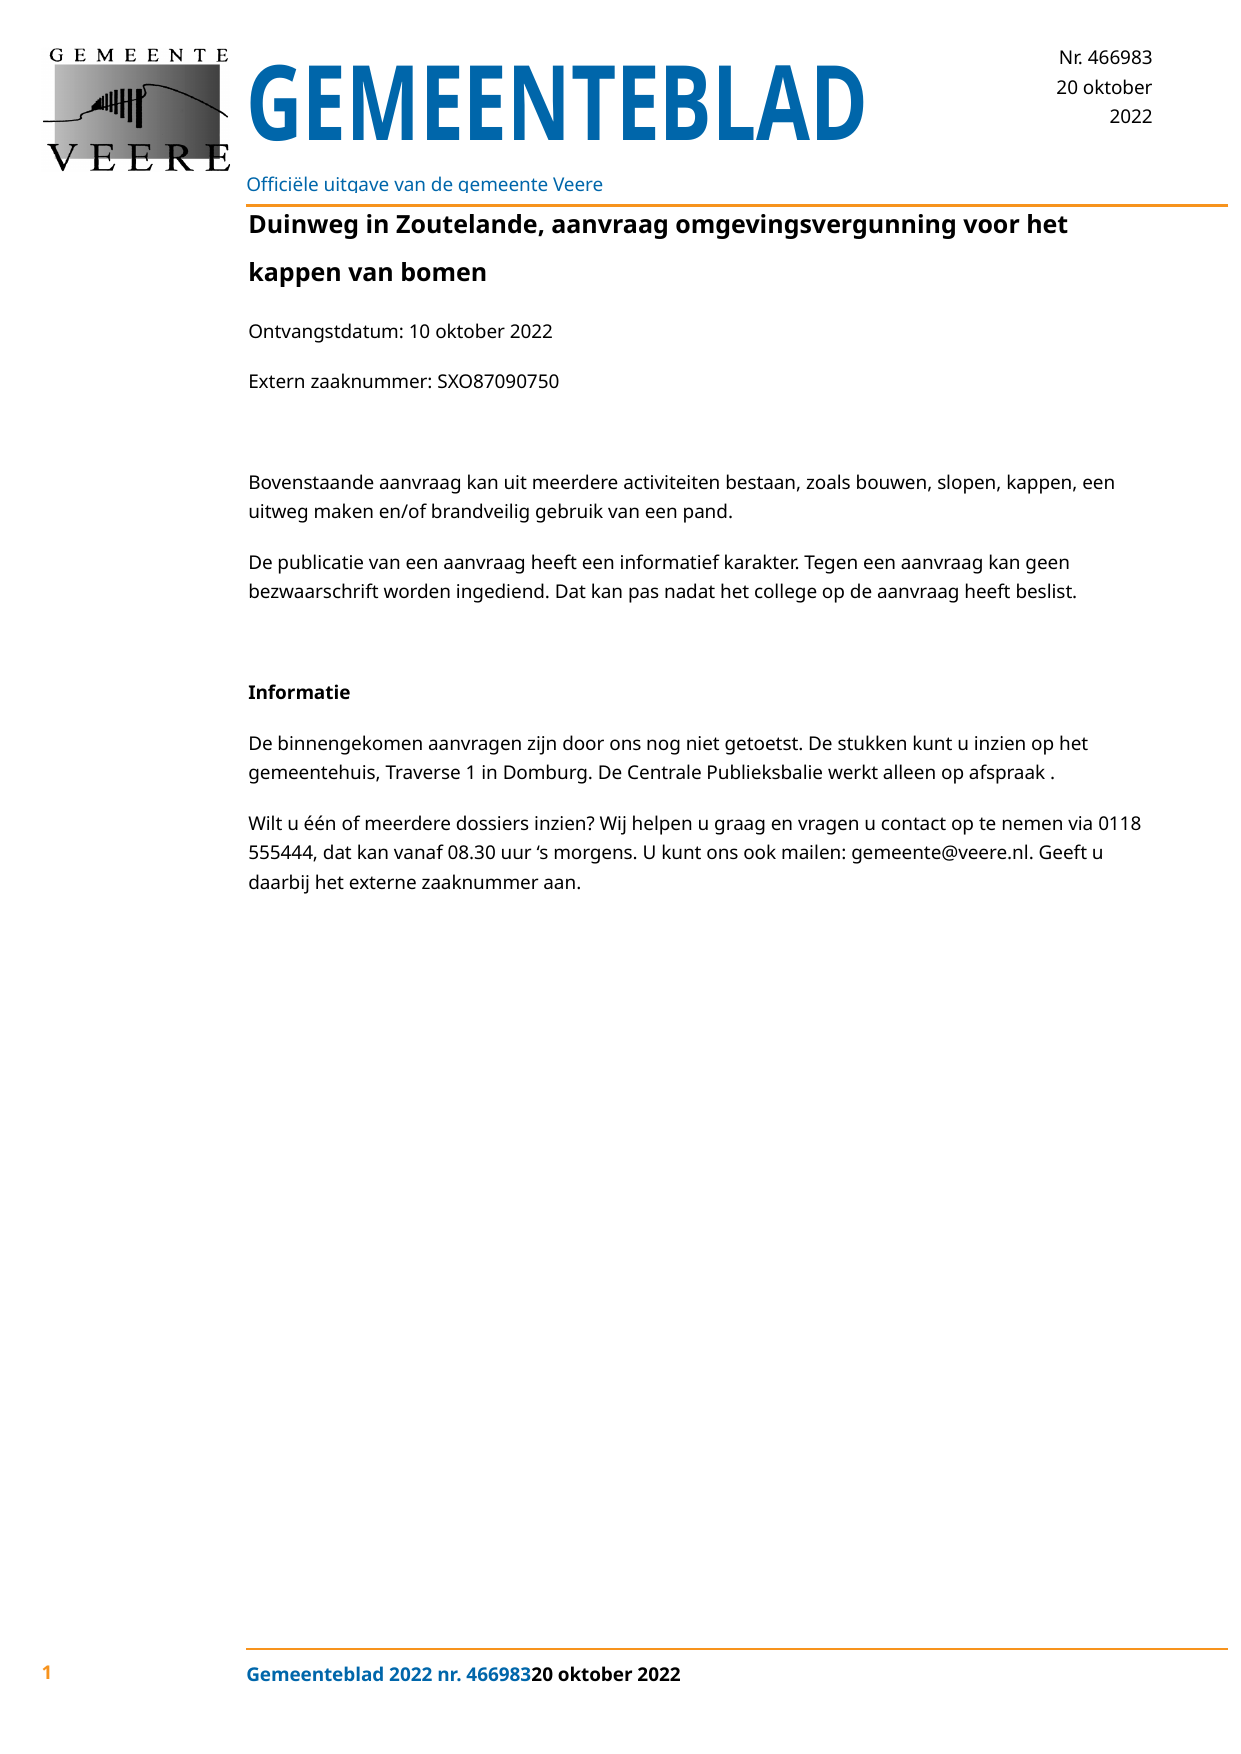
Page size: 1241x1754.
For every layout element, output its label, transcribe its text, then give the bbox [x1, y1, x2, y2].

text Informatie [248, 679, 1152, 705]
picture [41, 47, 231, 172]
text Ontvangstdatum: 10 oktober 2022 [248, 318, 1152, 344]
text Bovenstaande aanvraag kan uit meerdere activiteiten bestaan, zoals bouwen, slopen, kappen, een uitweg maken en/of brandveilig gebruik van een pand. [248, 469, 1152, 524]
text Extern zaaknummer: SXO87090750 [248, 368, 1152, 394]
text Duinweg in Zoutelande, aanvraag omgevingsvergunning voor het kappen van bomen [248, 207, 1152, 288]
text De publicatie van een aanvraag heeft een informatief karakter. Tegen een aanvraag kan geen bezwaarschrift worden ingediend. Dat kan pas nadat het college op de aanvraag heeft beslist. [248, 549, 1152, 604]
text De binnengekomen aanvragen zijn door ons nog niet getoetst. De stukken kunt u inzien op het gemeentehuis, Traverse 1 in Domburg. De Centrale Publieksbalie werkt alleen op afspraak . [248, 730, 1152, 785]
text Wilt u één of meerdere dossiers inzien? Wij helpen u graag en vragen u contact op te nemen via 0118 555444, dat kan vanaf 08.30 uur ‘s morgens. U kunt ons ook mailen: gemeente@veere.nl. Geeft u daarbij het externe zaaknummer aan. [248, 810, 1152, 895]
